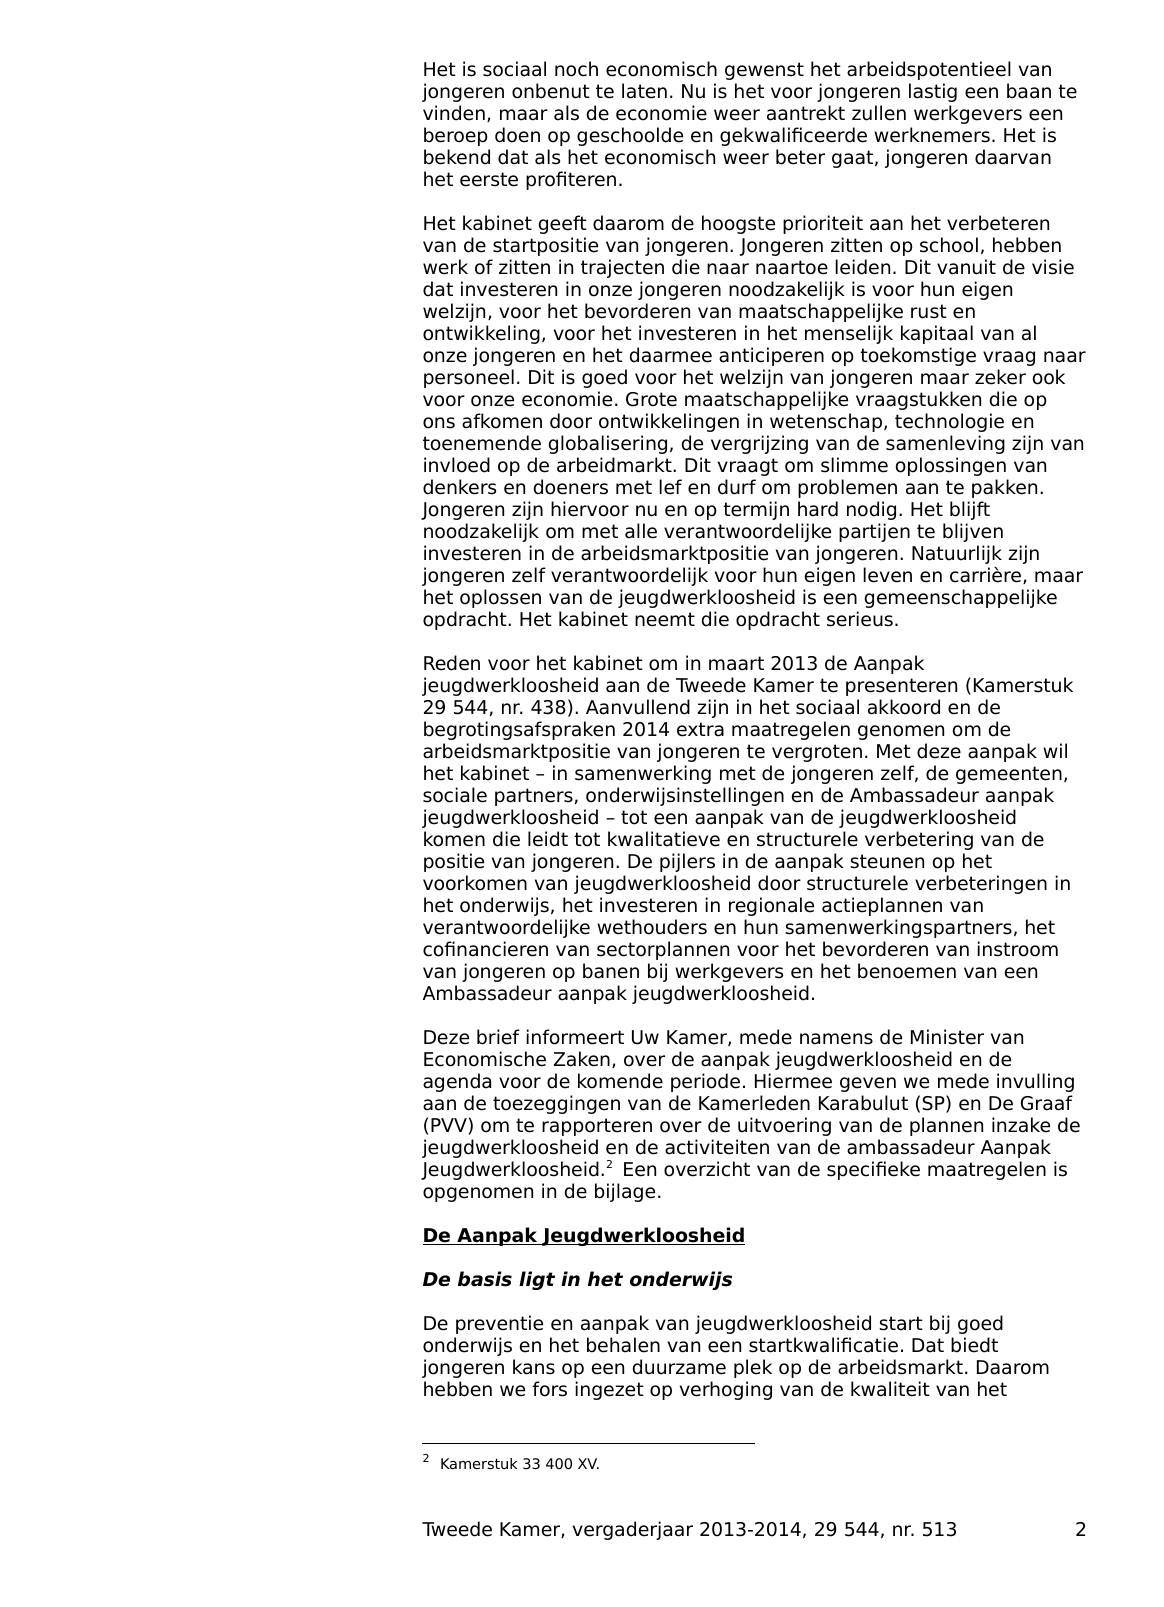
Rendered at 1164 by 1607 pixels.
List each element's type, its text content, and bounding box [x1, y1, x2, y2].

subtitle De Aanpak Jeugdwerkloosheid [422, 1225, 1087, 1247]
text Reden voor het kabinet om in maart 2013 de Aanpak jeugdwerkloosheid aan de Tweede Kamer te presenteren (Kamerstuk 29 544, nr. 438). Aanvullend zijn in het sociaal akkoord en de begrotingsafspraken 2014 extra maatregelen genomen om de arbeidsmarktpositie van jongeren te vergroten. Met deze aanpak wil het kabinet – in samenwerking met de jongeren zelf, de gemeenten, sociale partners, onderwijsinstellingen en de Ambassadeur aanpak jeugdwerkloosheid – tot een aanpak van de jeugdwerkloosheid komen die leidt tot kwalitatieve en structurele verbetering van de positie van jongeren. De pijlers in de aanpak steunen op het voorkomen van jeugdwerkloosheid door structurele verbeteringen in het onderwijs, het investeren in regionale actieplannen van verantwoordelijke wethouders en hun samenwerkingspartners, het cofinancieren van sectorplannen voor het bevorderen van instroom van jongeren op banen bij werkgevers en het benoemen van een Ambassadeur aanpak jeugdwerkloosheid. [422, 653, 1087, 1004]
text De preventie en aanpak van jeugdwerkloosheid start bij goed onderwijs en het behalen van een startkwalificatie. Dat biedt jongeren kans op een duurzame plek op de arbeidsmarkt. Daarom hebben we fors ingezet op verhoging van de kwaliteit van het [422, 1313, 1087, 1401]
subtitle De basis ligt in het onderwijs [422, 1269, 1087, 1291]
text Het is sociaal noch economisch gewenst het arbeidspotentieel van jongeren onbenut te laten. Nu is het voor jongeren lastig een baan te vinden, maar als de economie weer aantrekt zullen werkgevers een beroep doen op geschoolde en gekwalificeerde werknemers. Het is bekend dat als het economisch weer beter gaat, jongeren daarvan het eerste profiteren. [422, 59, 1087, 191]
text Kamerstuk 33 400 XV. [422, 1452, 1087, 1474]
text Deze brief informeert Uw Kamer, mede namens de Minister van Economische Zaken, over de aanpak jeugdwerkloosheid en de agenda voor de komende periode. Hiermee geven we mede invulling aan de toezeggingen van de Kamerleden Karabulut (SP) en De Graaf (PVV) om te rapporteren over de uitvoering van de plannen inzake de jeugdwerkloosheid en de activiteiten van de ambassadeur Aanpak Jeugdwerkloosheid. Een overzicht van de specifieke maatregelen is opgenomen in de bijlage. [422, 1027, 1087, 1203]
text Het kabinet geeft daarom de hoogste prioriteit aan het verbeteren van de startpositie van jongeren. Jongeren zitten op school, hebben werk of zitten in trajecten die naar naartoe leiden. Dit vanuit de visie dat investeren in onze jongeren noodzakelijk is voor hun eigen welzijn, voor het bevorderen van maatschappelijke rust en ontwikkeling, voor het investeren in het menselijk kapitaal van al onze jongeren en het daarmee anticiperen op toekomstige vraag naar personeel. Dit is goed voor het welzijn van jongeren maar zeker ook voor onze economie. Grote maatschappelijke vraagstukken die op ons afkomen door ontwikkelingen in wetenschap, technologie en toenemende globalisering, de vergrijzing van de samenleving zijn van invloed op de arbeidmarkt. Dit vraagt om slimme oplossingen van denkers en doeners met lef en durf om problemen aan te pakken. Jongeren zijn hiervoor nu en op termijn hard nodig. Het blijft noodzakelijk om met alle verantwoordelijke partijen te blijven investeren in de arbeidsmarktpositie van jongeren. Natuurlijk zijn jongeren zelf verantwoordelijk voor hun eigen leven en carrière, maar het oplossen van de jeugdwerkloosheid is een gemeenschappelijke opdracht. Het kabinet neemt die opdracht serieus. [422, 213, 1087, 631]
